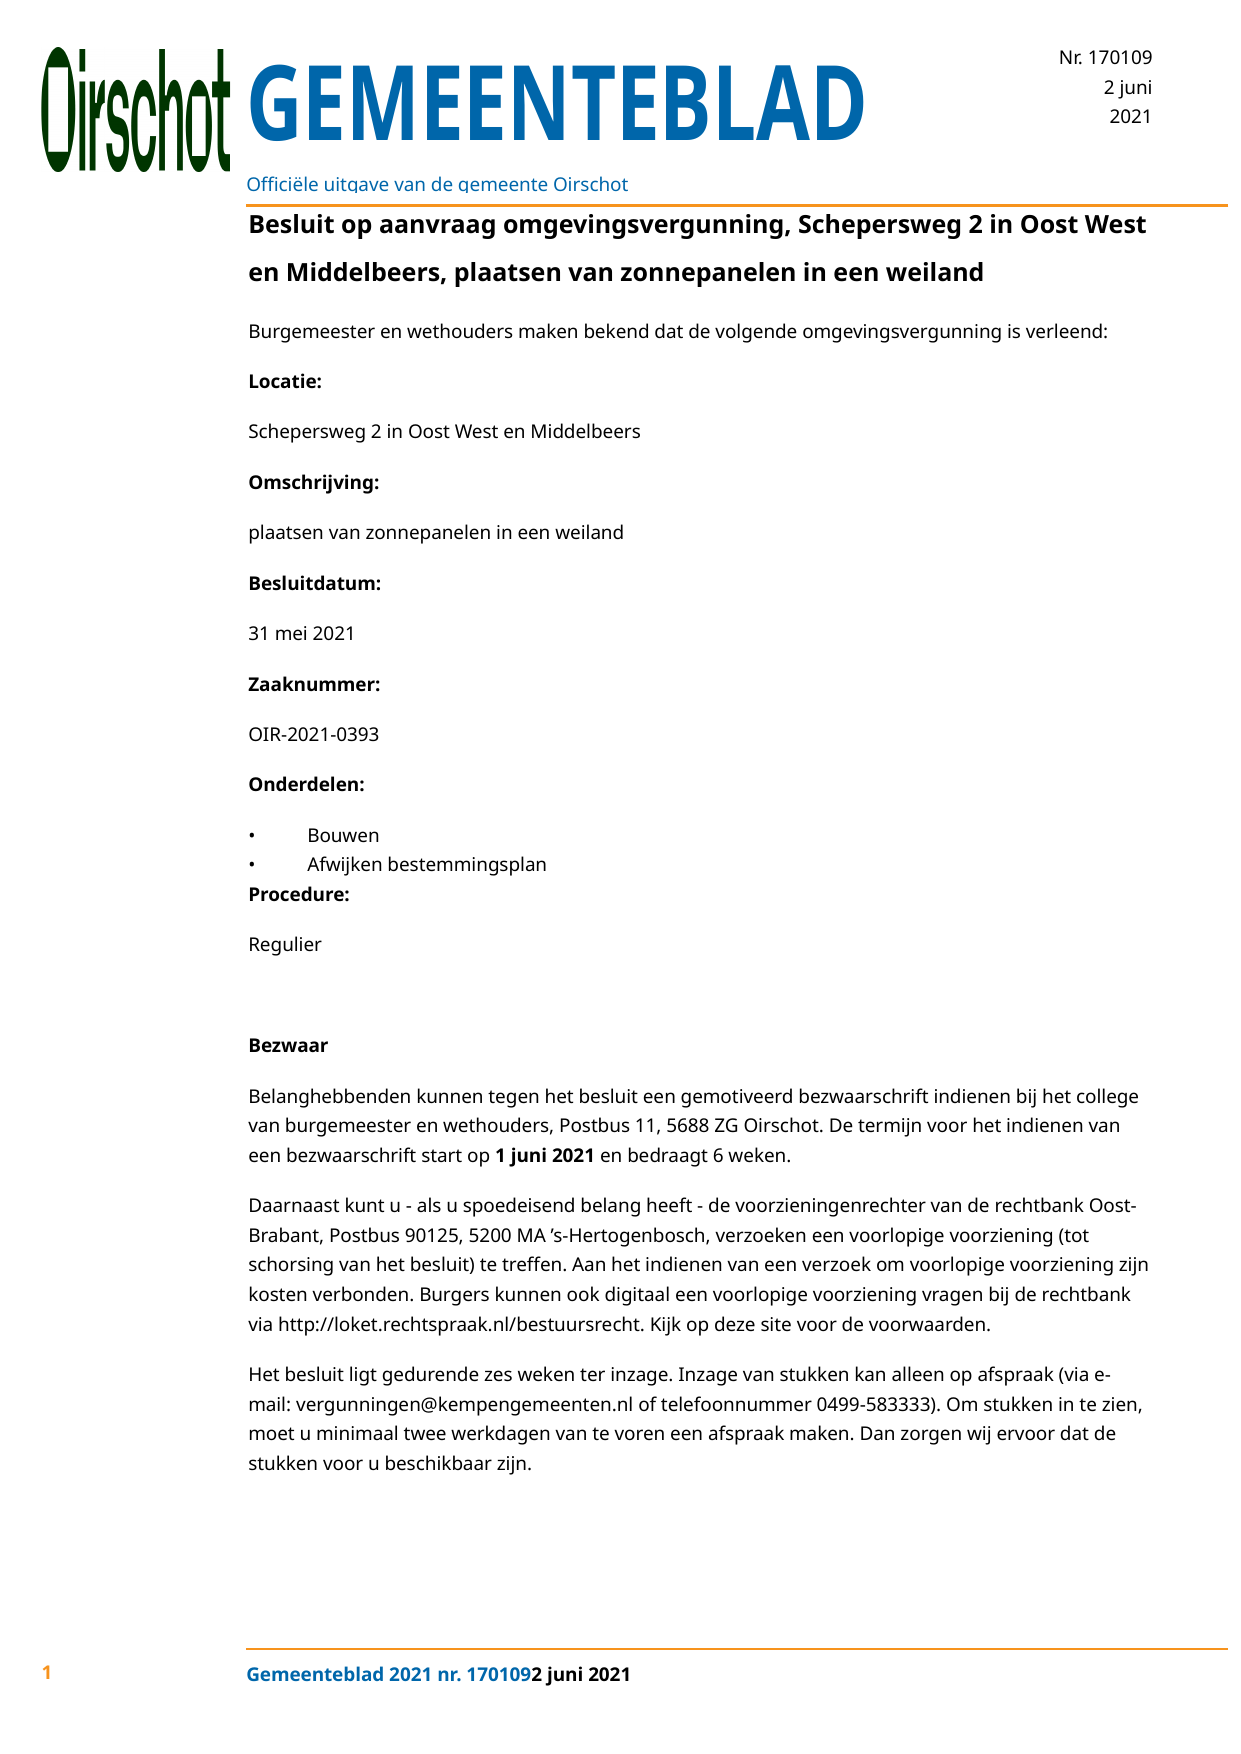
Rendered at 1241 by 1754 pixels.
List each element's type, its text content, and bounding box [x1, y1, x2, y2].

text Onderdelen: [248, 772, 1152, 797]
text Regulier [248, 932, 1152, 957]
list Afwijken bestemmingsplan [248, 852, 1152, 877]
text Schepersweg 2 in Oost West en Middelbeers [248, 419, 1152, 444]
text Bezwaar [248, 1032, 1152, 1058]
text Daarnaast kunt u - als u spoedeisend belang heeft - de voorzieningenrechter van de rechtbank Oost-Brabant, Postbus 90125, 5200 MA ’s-Hertogenbosch, verzoeken een voorlopige voorziening (tot schorsing van het besluit) te treffen. Aan het indienen van een verzoek om voorlopige voorziening zijn kosten verbonden. Burgers kunnen ook digitaal een voorlopige voorziening vragen bij de rechtbank via http://loket.rechtspraak.nl/bestuursrecht. Kijk op deze site voor de voorwaarden. [248, 1192, 1152, 1337]
text Zaaknummer: [248, 671, 1152, 697]
picture [41, 47, 231, 172]
text Procedure: [248, 881, 1152, 907]
list Bouwen [248, 822, 1152, 848]
text 31 mei 2021 [248, 620, 1152, 646]
text Locatie: [248, 368, 1152, 394]
text Het besluit ligt gedurende zes weken ter inzage. Inzage van stukken kan alleen op afspraak (via e-mail: vergunningen@kempengemeenten.nl of telefoonnummer 0499-583333). Om stukken in te zien, moet u minimaal twee werkdagen van te voren een afspraak maken. Dan zorgen wij ervoor dat de stukken voor u beschikbaar zijn. [248, 1361, 1152, 1476]
text Omschrijving: [248, 469, 1152, 495]
text Besluitdatum: [248, 570, 1152, 596]
text plaatsen van zonnepanelen in een weiland [248, 519, 1152, 545]
text OIR-2021-0393 [248, 721, 1152, 747]
text Burgemeester en wethouders maken bekend dat de volgende omgevingsvergunning is verleend: [248, 318, 1152, 344]
text Besluit op aanvraag omgevingsvergunning, Schepersweg 2 in Oost West en Middelbeers, plaatsen van zonnepanelen in een weiland [248, 207, 1152, 288]
text Belanghebbenden kunnen tegen het besluit een gemotiveerd bezwaarschrift indienen bij het college van burgemeester en wethouders, Postbus 11, 5688 ZG Oirschot. De termijn voor het indienen van een bezwaarschrift start op 1 juni 2021 en bedraagt 6 weken. [248, 1083, 1152, 1168]
